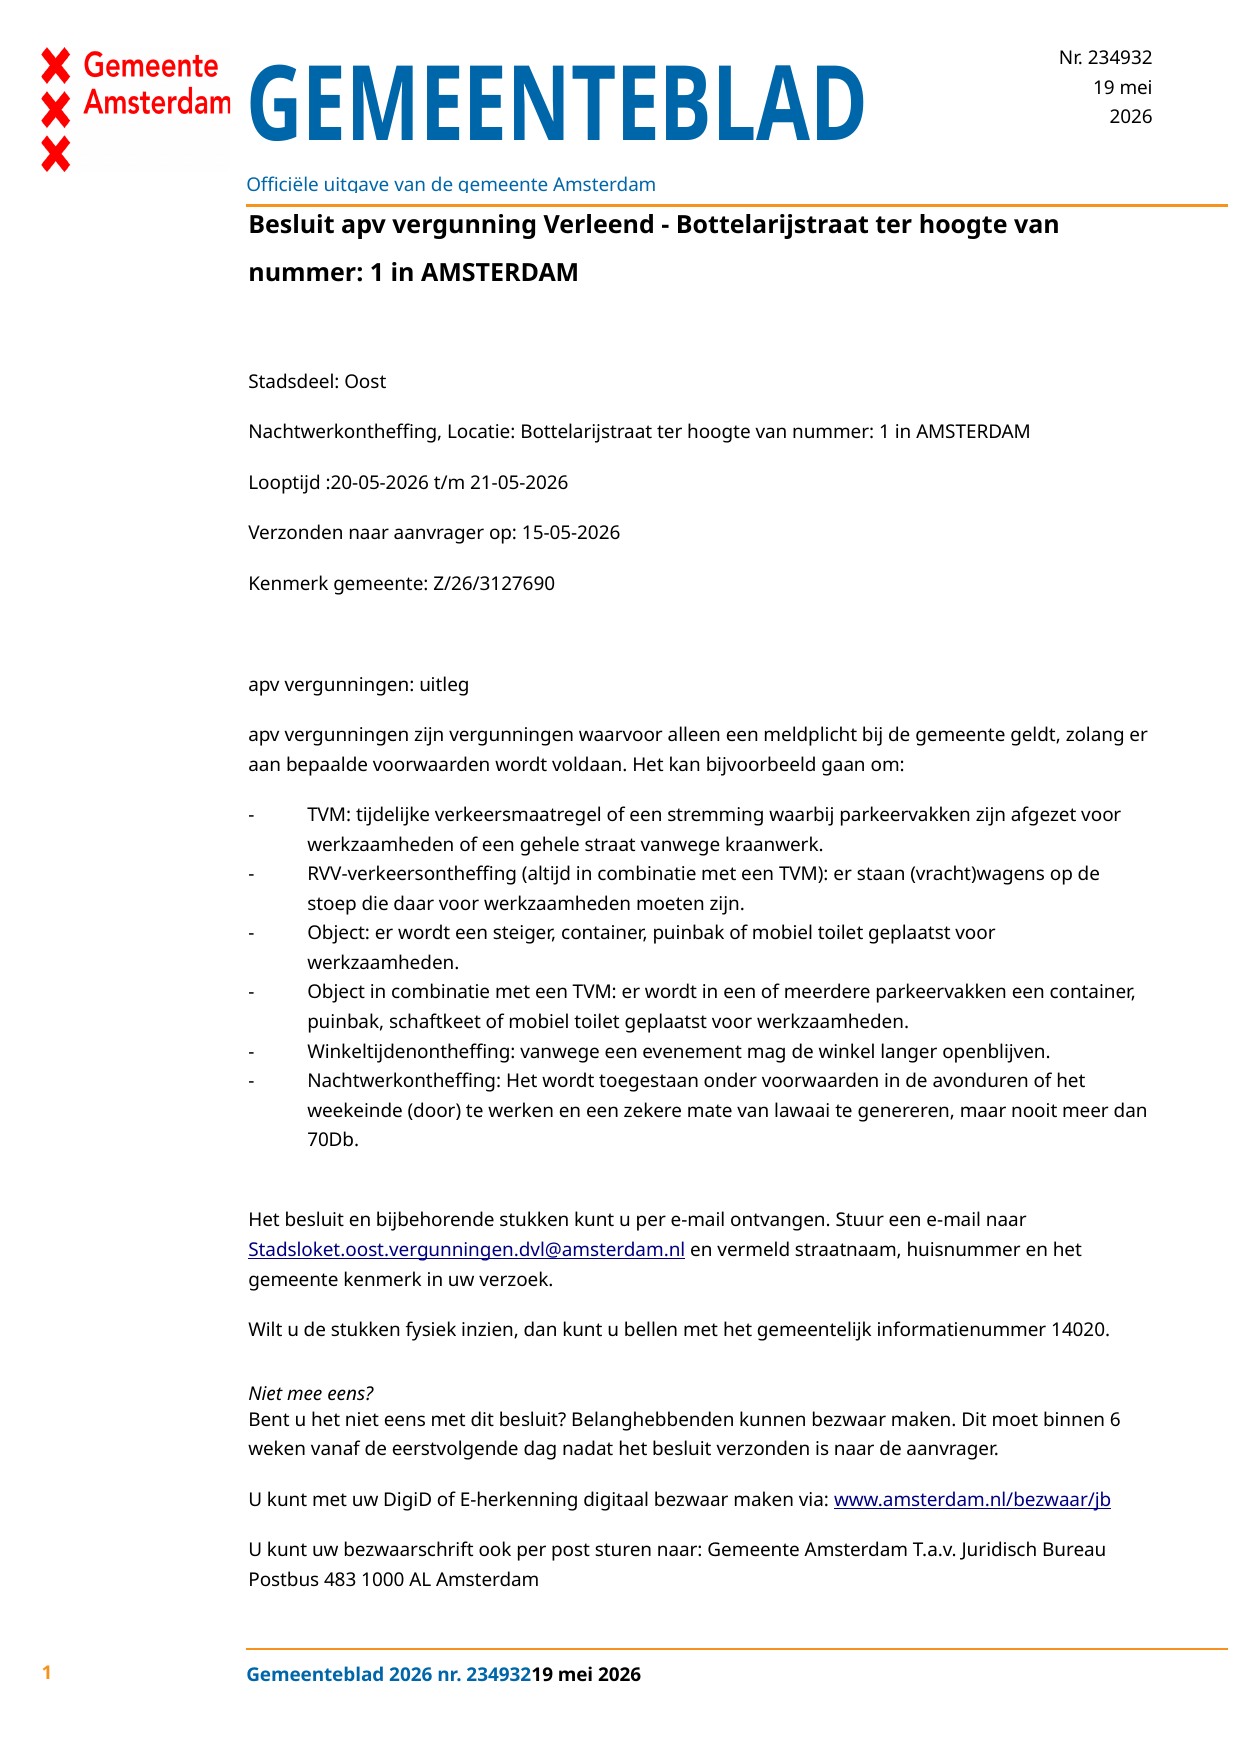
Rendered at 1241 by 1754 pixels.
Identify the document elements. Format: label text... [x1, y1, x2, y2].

text Kenmerk gemeente: Z/26/3127690 [248, 570, 1152, 596]
list RVV-verkeersontheffing (altijd in combinatie met een TVM): er staan (vracht)wagens op de stoep die daar voor werkzaamheden moeten zijn. [248, 860, 1152, 916]
text Niet mee eens? [248, 1380, 1152, 1406]
text Stadsdeel: Oost [248, 368, 1152, 394]
text apv vergunningen: uitleg [248, 671, 1152, 697]
text Wilt u de stukken fysiek inzien, dan kunt u bellen met het gemeentelijk informatienummer 14020. [248, 1316, 1152, 1342]
list Nachtwerkontheffing: Het wordt toegestaan onder voorwaarden in de avonduren of het weekeinde (door) te werken en een zekere mate van lawaai te genereren, maar nooit meer dan 70Db. [248, 1067, 1152, 1152]
text U kunt met uw DigiD of E-herkenning digitaal bezwaar maken via: www.amsterdam.nl/bezwaar/jb [248, 1486, 1152, 1512]
text Besluit apv vergunning Verleend - Bottelarijstraat ter hoogte van nummer: 1 in AMSTERDAM [248, 207, 1152, 288]
text U kunt uw bezwaarschrift ook per post sturen naar: Gemeente Amsterdam T.a.v. Juridisch Bureau Postbus 483 1000 AL Amsterdam [248, 1536, 1152, 1592]
text Looptijd :20-05-2026 t/m 21-05-2026 [248, 469, 1152, 495]
text Nachtwerkontheffing, Locatie: Bottelarijstraat ter hoogte van nummer: 1 in AMSTERDAM [248, 419, 1152, 444]
text apv vergunningen zijn vergunningen waarvoor alleen een meldplicht bij de gemeente geldt, zolang er aan bepaalde voorwaarden wordt voldaan. Het kan bijvoorbeeld gaan om: [248, 721, 1152, 777]
list Object: er wordt een steiger, container, puinbak of mobiel toilet geplaatst voor werkzaamheden. [248, 919, 1152, 975]
text Verzonden naar aanvrager op: 15-05-2026 [248, 519, 1152, 545]
picture [41, 47, 231, 172]
text Het besluit en bijbehorende stukken kunt u per e-mail ontvangen. Stuur een e-mail naar Stadsloket.oost.vergunningen.dvl@amsterdam.nl en vermeld straatnaam, huisnummer en het gemeente kenmerk in uw verzoek. [248, 1207, 1152, 1292]
list Winkeltijdenontheffing: vanwege een evenement mag de winkel langer openblijven. [248, 1038, 1152, 1064]
list Object in combinatie met een TVM: er wordt in een of meerdere parkeervakken een container, puinbak, schaftkeet of mobiel toilet geplaatst voor werkzaamheden. [248, 979, 1152, 1034]
list TVM: tijdelijke verkeersmaatregel of een stremming waarbij parkeervakken zijn afgezet voor werkzaamheden of een gehele straat vanwege kraanwerk. [248, 801, 1152, 857]
text Bent u het niet eens met dit besluit? Belanghebbenden kunnen bezwaar maken. Dit moet binnen 6 weken vanaf de eerstvolgende dag nadat het besluit verzonden is naar de aanvrager. [248, 1406, 1152, 1461]
